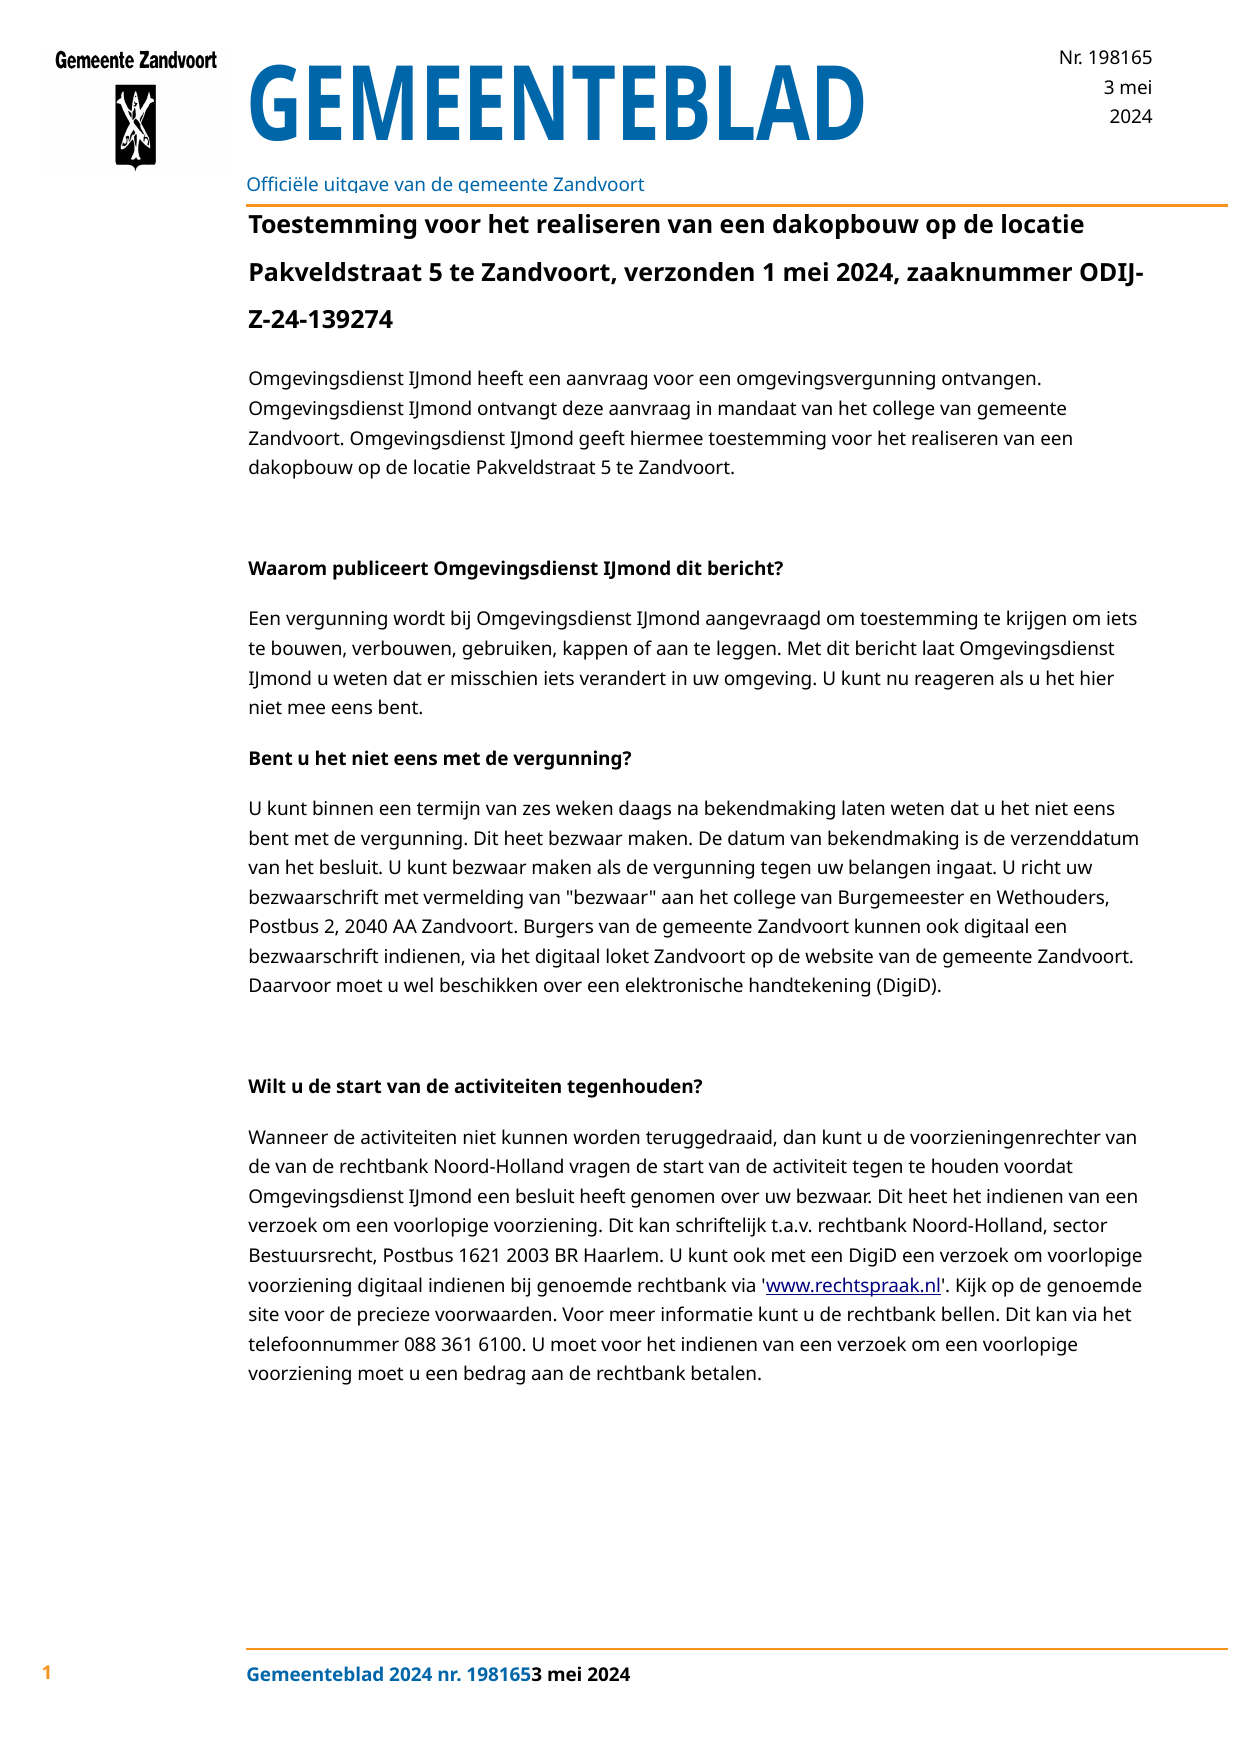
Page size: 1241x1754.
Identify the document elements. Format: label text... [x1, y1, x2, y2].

text Waarom publiceert Omgevingsdienst IJmond dit bericht? [248, 555, 1152, 581]
text Omgevingsdienst IJmond heeft een aanvraag voor een omgevingsvergunning ontvangen. Omgevingsdienst IJmond ontvangt deze aanvraag in mandaat van het college van gemeente Zandvoort. Omgevingsdienst IJmond geeft hiermee toestemming voor het realiseren van een dakopbouw op de locatie Pakveldstraat 5 te Zandvoort. [248, 366, 1152, 480]
text Toestemming voor het realiseren van een dakopbouw op de locatie Pakveldstraat 5 te Zandvoort, verzonden 1 mei 2024, zaaknummer ODIJ-Z-24-139274 [248, 207, 1152, 336]
text U kunt binnen een termijn van zes weken daags na bekendmaking laten weten dat u het niet eens bent met de vergunning. Dit heet bezwaar maken. De datum van bekendmaking is de verzenddatum van het besluit. U kunt bezwaar maken als de vergunning tegen uw belangen ingaat. U richt uw bezwaarschrift met vermelding van "bezwaar" aan het college van Burgemeester en Wethouders, Postbus 2, 2040 AA Zandvoort. Burgers van de gemeente Zandvoort kunnen ook digitaal een bezwaarschrift indienen, via het digitaal loket Zandvoort op de website van de gemeente Zandvoort. Daarvoor moet u wel beschikken over een elektronische handtekening (DigiD). [248, 795, 1152, 998]
picture [41, 47, 231, 172]
text Wanneer de activiteiten niet kunnen worden teruggedraaid, dan kunt u de voorzieningenrechter van de van de rechtbank Noord-Holland vragen de start van de activiteit tegen te houden voordat Omgevingsdienst IJmond een besluit heeft genomen over uw bezwaar. Dit heet het indienen van een verzoek om een voorlopige voorziening. Dit kan schriftelijk t.a.v. rechtbank Noord-Holland, sector Bestuursrecht, Postbus 1621 2003 BR Haarlem. U kunt ook met een DigiD een verzoek om voorlopige voorziening digitaal indienen bij genoemde rechtbank via 'www.rechtspraak.nl'. Kijk op de genoemde site voor de precieze voorwaarden. Voor meer informatie kunt u de rechtbank bellen. Dit kan via het telefoonnummer 088 361 6100. U moet voor het indienen van een verzoek om een voorlopige voorziening moet u een bedrag aan de rechtbank betalen. [248, 1124, 1152, 1386]
text Een vergunning wordt bij Omgevingsdienst IJmond aangevraagd om toestemming te krijgen om iets te bouwen, verbouwen, gebruiken, kappen of aan te leggen. Met dit bericht laat Omgevingsdienst IJmond u weten dat er misschien iets verandert in uw omgeving. U kunt nu reageren als u het hier niet mee eens bent. [248, 606, 1152, 720]
text Wilt u de start van de activiteiten tegenhouden? [248, 1073, 1152, 1099]
text Bent u het niet eens met de vergunning? [248, 745, 1152, 770]
